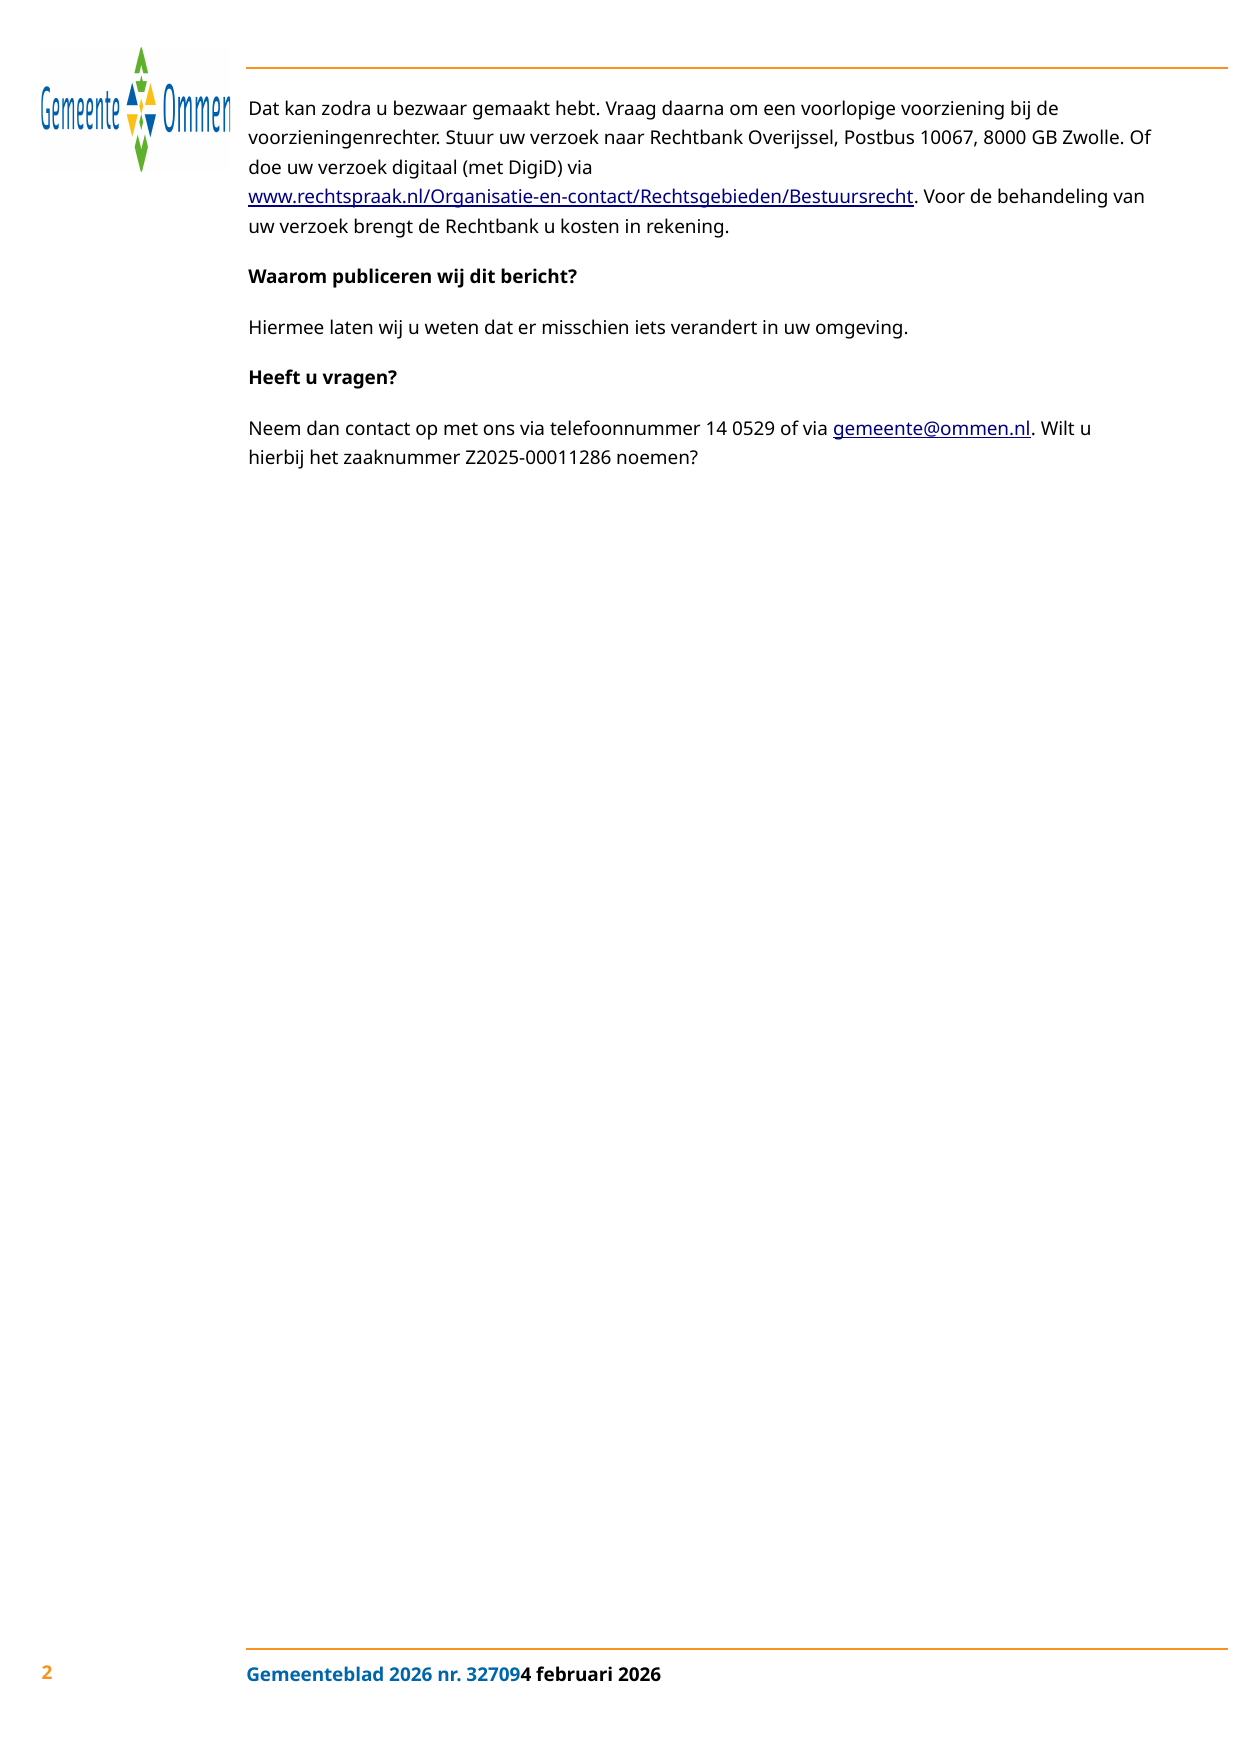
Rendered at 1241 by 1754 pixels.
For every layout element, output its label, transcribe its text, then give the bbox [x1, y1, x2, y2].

text Waarom publiceren wij dit bericht? [248, 263, 1152, 289]
text Heeft u vragen? [248, 364, 1152, 390]
text Hiermee laten wij u weten dat er misschien iets verandert in uw omgeving. [248, 314, 1152, 340]
text Neem dan contact op met ons via telefoonnummer 14 0529 of via gemeente@ommen.nl. Wilt u hierbij het zaaknummer Z2025-00011286 noemen? [248, 415, 1152, 470]
text Dat kan zodra u bezwaar gemaakt hebt. Vraag daarna om een voorlopige voorziening bij de voorzieningenrechter. Stuur uw verzoek naar Rechtbank Overijssel, Postbus 10067, 8000 GB Zwolle. Of doe uw verzoek digitaal (met DigiD) via www.rechtspraak.nl/Organisatie-en-contact/Rechtsgebieden/Bestuursrecht. Voor de behandeling van uw verzoek brengt de Rechtbank u kosten in rekening. [248, 95, 1152, 239]
picture [41, 47, 231, 172]
